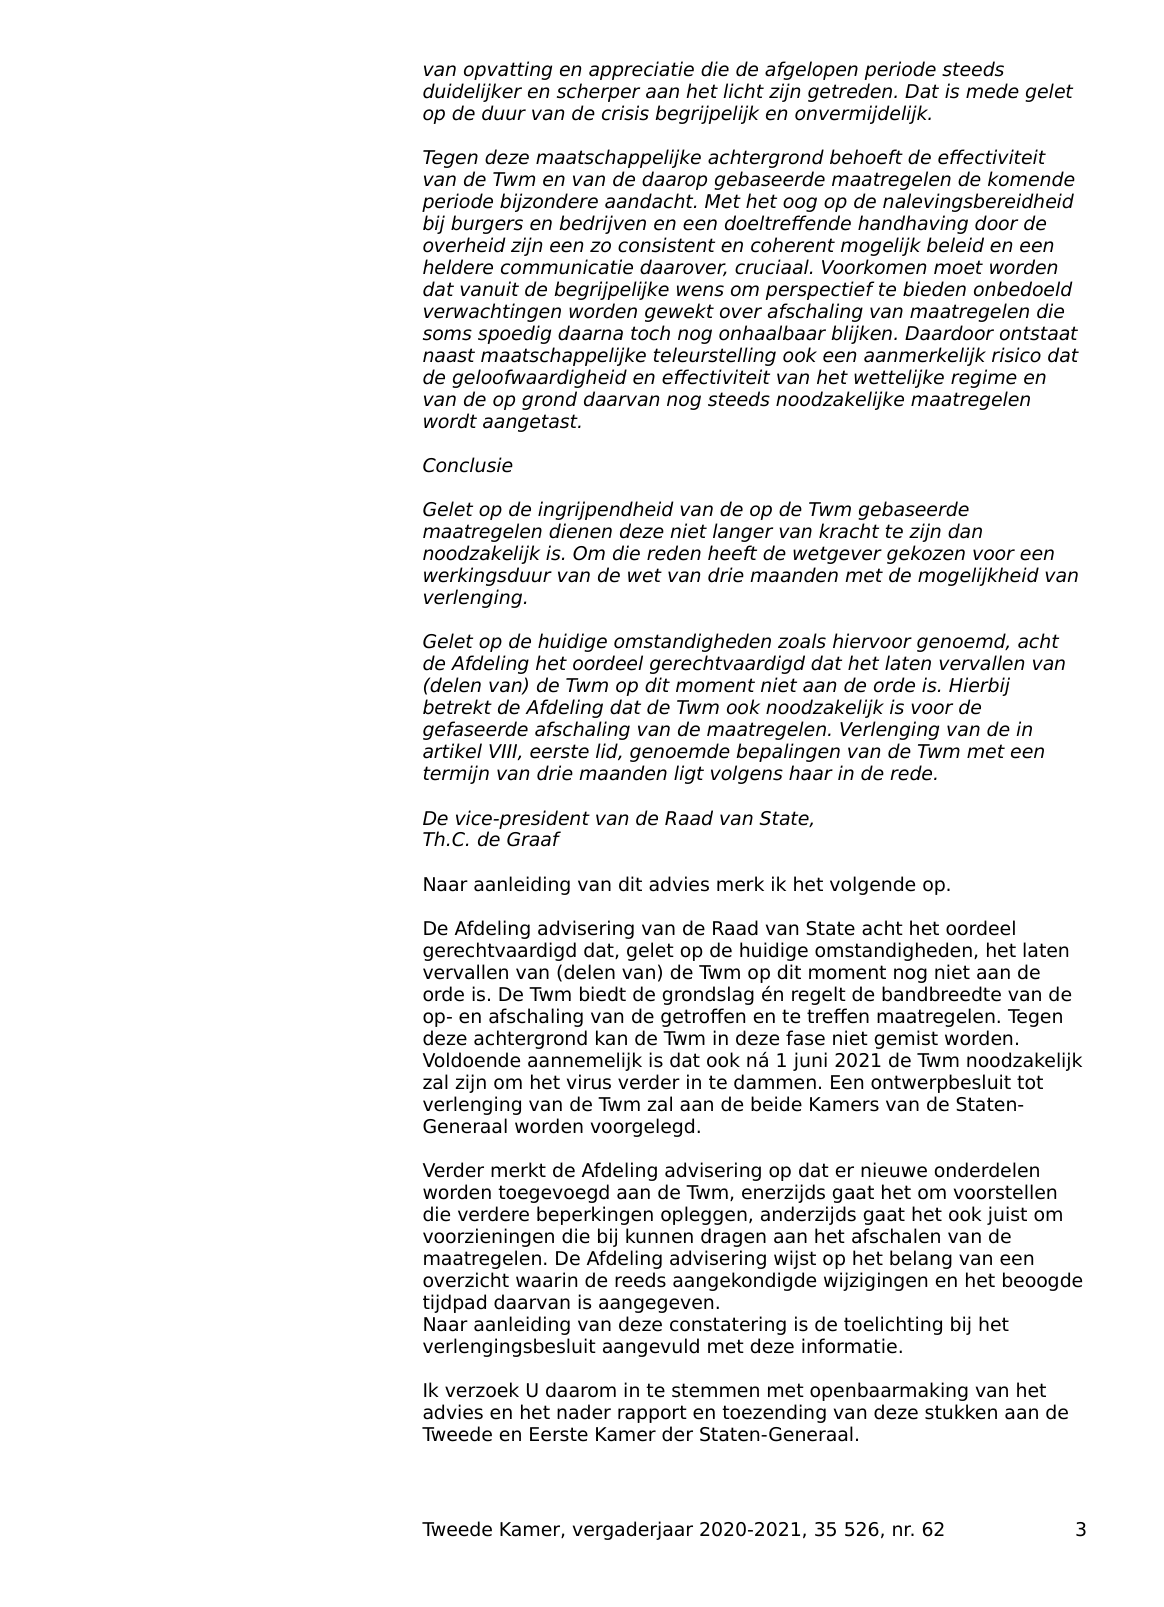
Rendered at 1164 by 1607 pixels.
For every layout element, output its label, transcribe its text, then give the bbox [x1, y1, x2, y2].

text van opvatting en appreciatie die de afgelopen periode steeds duidelijker en scherper aan het licht zijn getreden. Dat is mede gelet op de duur van de crisis begrijpelijk en onvermijdelijk. [422, 59, 1087, 125]
text Naar aanleiding van deze constatering is de toelichting bij het verlengingsbesluit aangevuld met deze informatie. [422, 1313, 1087, 1357]
text De Afdeling advisering van de Raad van State acht het oordeel gerechtvaardigd dat, gelet op de huidige omstandigheden, het laten vervallen van (delen van) de Twm op dit moment nog niet aan de orde is. De Twm biedt de grondslag én regelt de bandbreedte van de op- en afschaling van de getroffen en te treffen maatregelen. Tegen deze achtergrond kan de Twm in deze fase niet gemist worden. Voldoende aannemelijk is dat ook ná 1 juni 2021 de Twm noodzakelijk zal zijn om het virus verder in te dammen. Een ontwerpbesluit tot verlenging van de Twm zal aan de beide Kamers van de Staten-Generaal worden voorgelegd. [422, 918, 1087, 1137]
text Ik verzoek U daarom in te stemmen met openbaarmaking van het advies en het nader rapport en toezending van deze stukken aan de Tweede en Eerste Kamer der Staten-Generaal. [422, 1380, 1087, 1446]
subtitle Conclusie [422, 455, 1087, 477]
text De vice-president van de Raad van State, [422, 807, 1087, 829]
text Tegen deze maatschappelijke achtergrond behoeft de effectiviteit van de Twm en van de daarop gebaseerde maatregelen de komende periode bijzondere aandacht. Met het oog op de nalevingsbereidheid bij burgers en bedrijven en een doeltreffende handhaving door de overheid zijn een zo consistent en coherent mogelijk beleid en een heldere communicatie daarover, cruciaal. Voorkomen moet worden dat vanuit de begrijpelijke wens om perspectief te bieden onbedoeld verwachtingen worden gewekt over afschaling van maatregelen die soms spoedig daarna toch nog onhaalbaar blijken. Daardoor ontstaat naast maatschappelijke teleurstelling ook een aanmerkelijk risico dat de geloofwaardigheid en effectiviteit van het wettelijke regime en van de op grond daarvan nog steeds noodzakelijke maatregelen wordt aangetast. [422, 147, 1087, 433]
text Gelet op de huidige omstandigheden zoals hiervoor genoemd, acht de Afdeling het oordeel gerechtvaardigd dat het laten vervallen van (delen van) de Twm op dit moment niet aan de orde is. Hierbij betrekt de Afdeling dat de Twm ook noodzakelijk is voor de gefaseerde afschaling van de maatregelen. Verlenging van de in artikel VIII, eerste lid, genoemde bepalingen van de Twm met een termijn van drie maanden ligt volgens haar in de rede. [422, 631, 1087, 785]
text Gelet op de ingrijpendheid van de op de Twm gebaseerde maatregelen dienen deze niet langer van kracht te zijn dan noodzakelijk is. Om die reden heeft de wetgever gekozen voor een werkingsduur van de wet van drie maanden met de mogelijkheid van verlenging. [422, 499, 1087, 609]
text Th.C. de Graaf [422, 829, 1087, 851]
text Naar aanleiding van dit advies merk ik het volgende op. [422, 873, 1087, 896]
text Verder merkt de Afdeling advisering op dat er nieuwe onderdelen worden toegevoegd aan de Twm, enerzijds gaat het om voorstellen die verdere beperkingen opleggen, anderzijds gaat het ook juist om voorzieningen die bij kunnen dragen aan het afschalen van de maatregelen. De Afdeling advisering wijst op het belang van een overzicht waarin de reeds aangekondigde wijzigingen en het beoogde tijdpad daarvan is aangegeven. [422, 1160, 1087, 1313]
